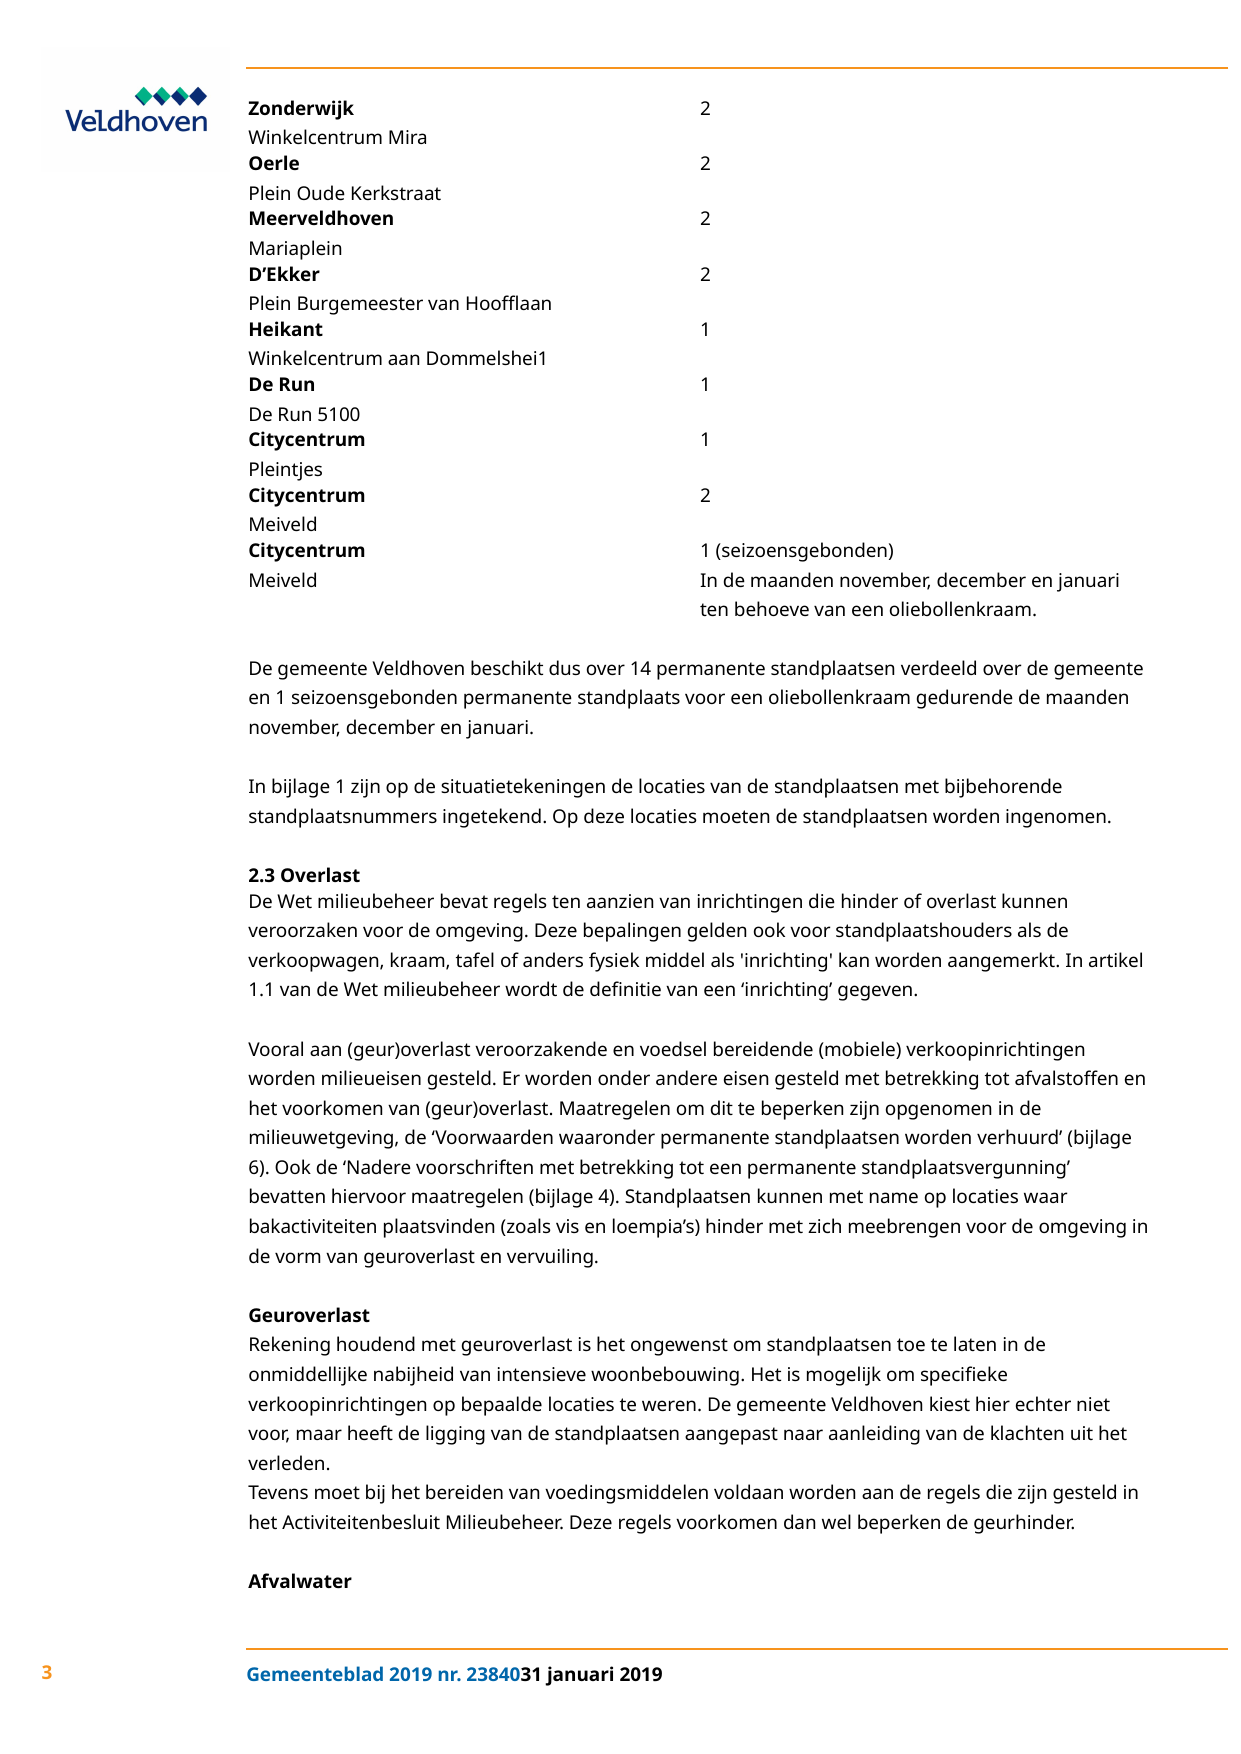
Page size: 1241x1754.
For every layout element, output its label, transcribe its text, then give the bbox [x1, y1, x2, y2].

text Vooral aan (geur)overlast veroorzakende en voedsel bereidende (mobiele) verkoopinrichtingen worden milieueisen gesteld. Er worden onder andere eisen gesteld met betrekking tot afvalstoffen en het voorkomen van (geur)overlast. Maatregelen om dit te beperken zijn opgenomen in de milieuwetgeving, de ‘Voorwaarden waaronder permanente standplaatsen worden verhuurd’ (bijlage 6). Ook de ‘Nadere voorschriften met betrekking tot een permanente standplaatsvergunning’ bevatten hiervoor maatregelen (bijlage 4). Standplaatsen kunnen met name op locaties waar bakactiviteiten plaatsvinden (zoals vis en loempia’s) hinder met zich meebrengen voor de omgeving in de vorm van geuroverlast en vervuiling. [248, 1036, 1152, 1268]
table_cell 2 [700, 95, 1152, 150]
text De gemeente Veldhoven beschikt dus over 14 permanente standplaatsen verdeeld over de gemeente en 1 seizoensgebonden permanente standplaats voor een oliebollenkraam gedurende de maanden november, december en januari. [248, 655, 1152, 740]
text Tevens moet bij het bereiden van voedingsmiddelen voldaan worden aan de regels die zijn gesteld in het Activiteitenbesluit Milieubeheer. Deze regels voorkomen dan wel beperken de geurhinder. [248, 1479, 1152, 1535]
table_cell De Run De Run 5100 [248, 371, 700, 427]
text In bijlage 1 zijn op de situatietekeningen de locaties van de standplaatsen met bijbehorende standplaatsnummers ingetekend. Op deze locaties moeten de standplaatsen worden ingenomen. [248, 773, 1152, 829]
table_cell 2 [700, 482, 1152, 537]
text Rekening houdend met geuroverlast is het ongewenst om standplaatsen toe te laten in de onmiddellijke nabijheid van intensieve woonbebouwing. Het is mogelijk om specifieke verkoopinrichtingen op bepaalde locaties te weren. De gemeente Veldhoven kiest hier echter niet voor, maar heeft de ligging van de standplaatsen aangepast naar aanleiding van de klachten uit het verleden. [248, 1332, 1152, 1476]
table_cell 1 [700, 316, 1152, 371]
text Geuroverlast [248, 1302, 1152, 1328]
text Afvalwater [248, 1568, 1152, 1594]
table_cell Meerveldhoven Mariaplein [248, 205, 700, 261]
table_cell Zonderwijk Winkelcentrum Mira [248, 95, 700, 150]
picture [41, 47, 231, 172]
table_cell 1 (seizoensgebonden) In de maanden november, december en januari ten behoeve van een oliebollenkraam. [700, 537, 1152, 622]
table_cell 2 [700, 205, 1152, 261]
table_cell 1 [700, 371, 1152, 427]
text 2.3 Overlast [248, 862, 1152, 888]
table_cell 2 [700, 261, 1152, 316]
table_cell Citycentrum Meiveld [248, 537, 700, 622]
table_cell Heikant Winkelcentrum aan Dommelshei1 [248, 316, 700, 371]
table_cell Oerle Plein Oude Kerkstraat [248, 150, 700, 205]
table_cell 2 [700, 150, 1152, 205]
table_cell Citycentrum Meiveld [248, 482, 700, 537]
table_cell D’Ekker Plein Burgemeester van Hoofflaan [248, 261, 700, 316]
table_cell 1 [700, 427, 1152, 482]
text De Wet milieubeheer bevat regels ten aanzien van inrichtingen die hinder of overlast kunnen veroorzaken voor de omgeving. Deze bepalingen gelden ook voor standplaatshouders als de verkoopwagen, kraam, tafel of anders fysiek middel als 'inrichting' kan worden aangemerkt. In artikel 1.1 van de Wet milieubeheer wordt de definitie van een ‘inrichting’ gegeven. [248, 888, 1152, 1002]
table_cell Citycentrum Pleintjes [248, 427, 700, 482]
